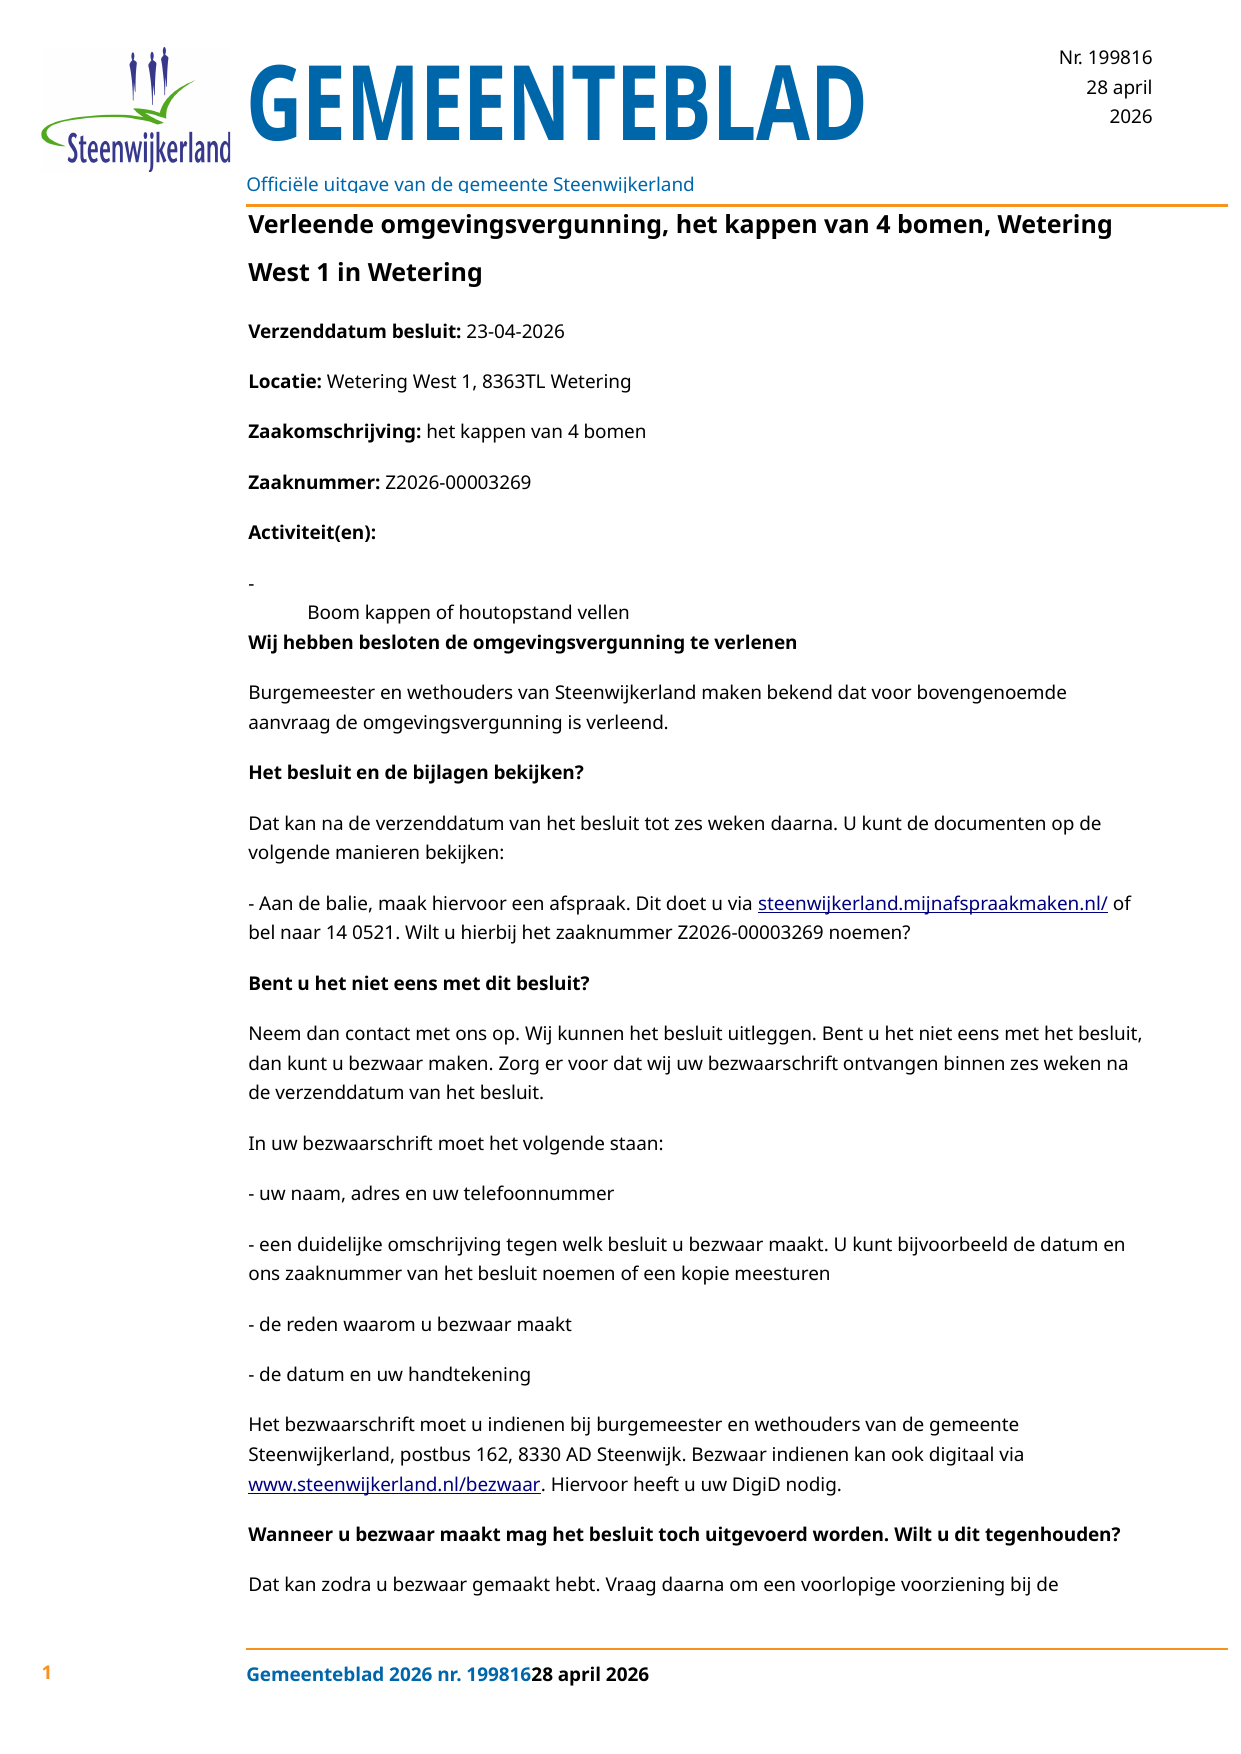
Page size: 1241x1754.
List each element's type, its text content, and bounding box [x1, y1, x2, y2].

text Het besluit en de bijlagen bekijken? [248, 759, 1152, 785]
text - de datum en uw handtekening [248, 1361, 1152, 1387]
text - een duidelijke omschrijving tegen welk besluit u bezwaar maakt. U kunt bijvoorbeeld de datum en ons zaaknummer van het besluit noemen of een kopie meesturen [248, 1231, 1152, 1286]
text Wanneer u bezwaar maakt mag het besluit toch uitgevoerd worden. Wilt u dit tegenhouden? [248, 1521, 1152, 1547]
text Wij hebben besloten de omgevingsvergunning te verlenen [248, 629, 1152, 655]
list Boom kappen of houtopstand vellen [248, 599, 1152, 625]
text Zaaknummer: Z2026-00003269 [248, 469, 1152, 495]
text Verleende omgevingsvergunning, het kappen van 4 bomen, Wetering West 1 in Wetering [248, 207, 1152, 288]
text In uw bezwaarschrift moet het volgende staan: [248, 1130, 1152, 1156]
text Burgemeester en wethouders van Steenwijkerland maken bekend dat voor bovengenoemde aanvraag de omgevingsvergunning is verleend. [248, 679, 1152, 735]
text - Aan de balie, maak hiervoor een afspraak. Dit doet u via steenwijkerland.mijnafspraakmaken.nl/ of bel naar 14 0521. Wilt u hierbij het zaaknummer Z2026-00003269 noemen? [248, 890, 1152, 945]
text Neem dan contact met ons op. Wij kunnen het besluit uitleggen. Bent u het niet eens met het besluit, dan kunt u bezwaar maken. Zorg er voor dat wij uw bezwaarschrift ontvangen binnen zes weken na de verzenddatum van het besluit. [248, 1020, 1152, 1105]
text Bent u het niet eens met dit besluit? [248, 970, 1152, 996]
text Verzenddatum besluit: 23-04-2026 [248, 318, 1152, 344]
text Dat kan na de verzenddatum van het besluit tot zes weken daarna. U kunt de documenten op de volgende manieren bekijken: [248, 810, 1152, 865]
text Dat kan zodra u bezwaar gemaakt hebt. Vraag daarna om een voorlopige voorziening bij de [248, 1572, 1152, 1597]
text - de reden waarom u bezwaar maakt [248, 1311, 1152, 1337]
text Locatie: Wetering West 1, 8363TL Wetering [248, 368, 1152, 394]
text - uw naam, adres en uw telefoonnummer [248, 1180, 1152, 1206]
text Zaakomschrijving: het kappen van 4 bomen [248, 419, 1152, 444]
picture [41, 47, 231, 172]
text Activiteit(en): [248, 519, 1152, 545]
text Het bezwaarschrift moet u indienen bij burgemeester en wethouders van de gemeente Steenwijkerland, postbus 162, 8330 AD Steenwijk. Bezwaar indienen kan ook digitaal via www.steenwijkerland.nl/bezwaar. Hiervoor heeft u uw DigiD nodig. [248, 1412, 1152, 1497]
